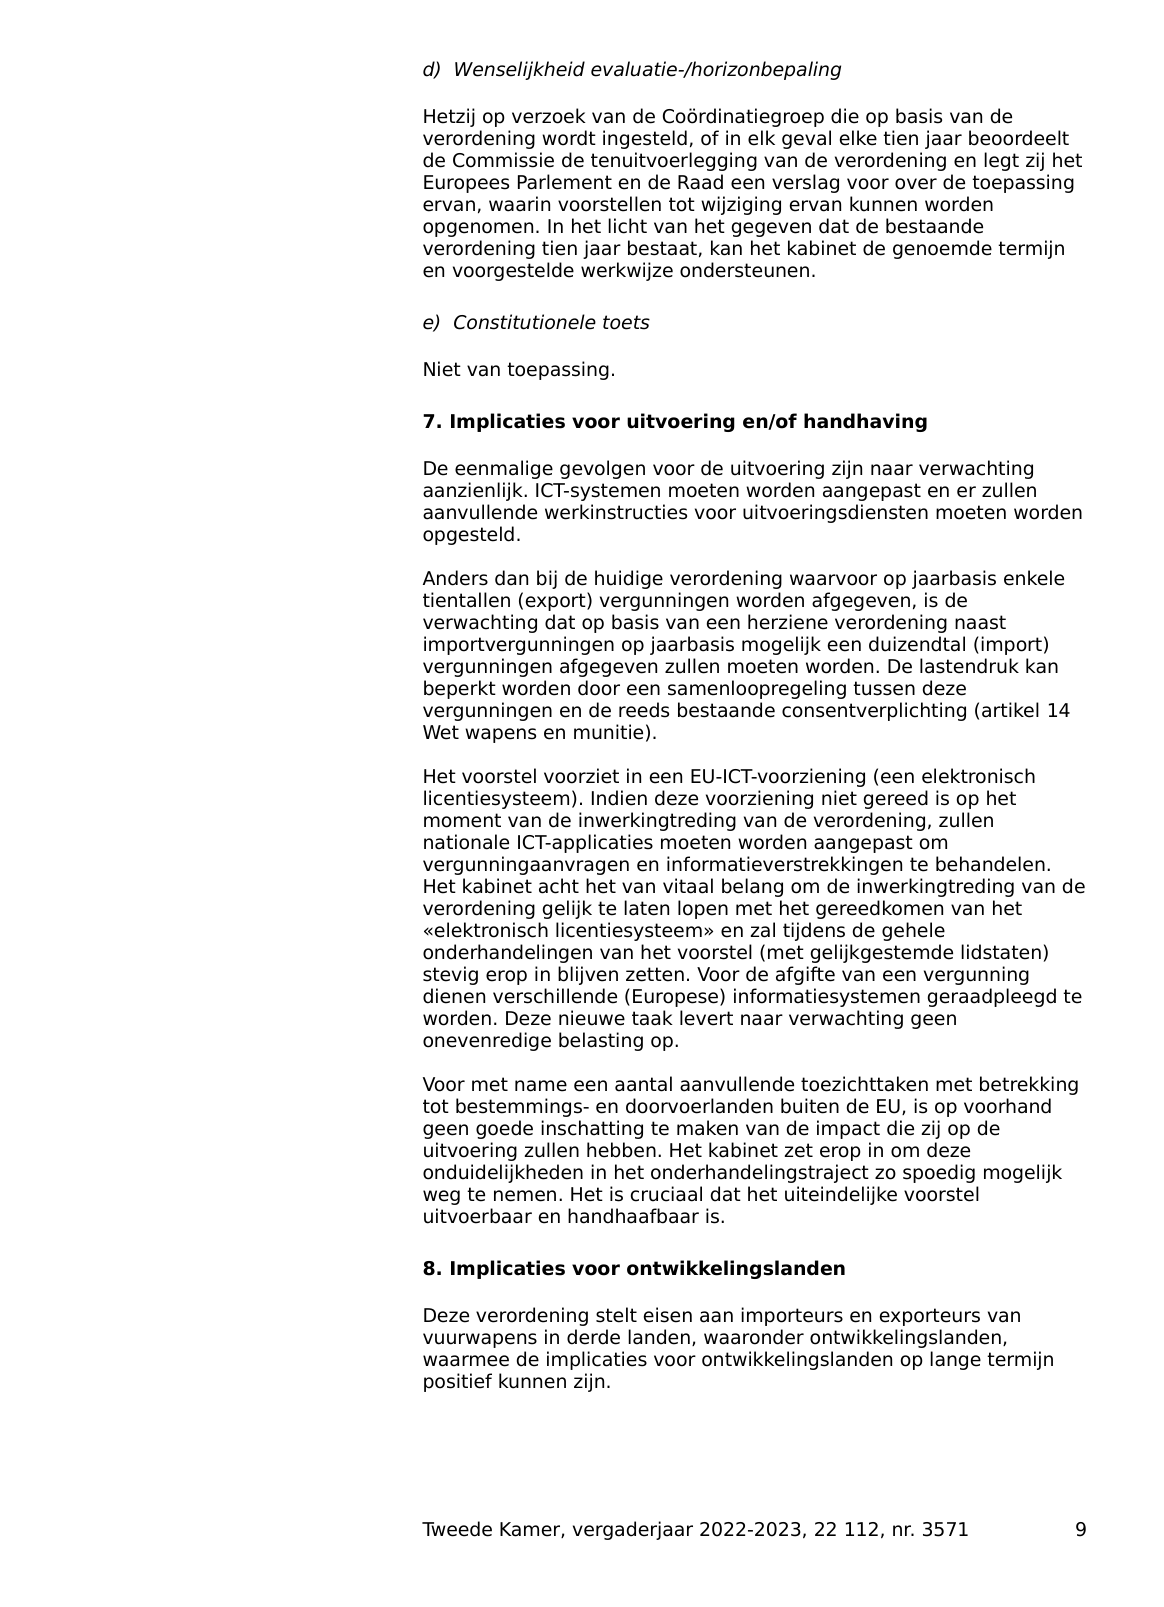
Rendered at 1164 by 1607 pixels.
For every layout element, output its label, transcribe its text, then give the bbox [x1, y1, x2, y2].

text Niet van toepassing. [422, 359, 1087, 381]
text Het voorstel voorziet in een EU-ICT-voorziening (een elektronisch licentiesysteem). Indien deze voorziening niet gereed is op het moment van de inwerkingtreding van de verordening, zullen nationale ICT-applicaties moeten worden aangepast om vergunningaanvragen en informatieverstrekkingen te behandelen. Het kabinet acht het van vitaal belang om de inwerkingtreding van de verordening gelijk te laten lopen met het gereedkomen van het «elektronisch licentiesysteem» en zal tijdens de gehele onderhandelingen van het voorstel (met gelijkgestemde lidstaten) stevig erop in blijven zetten. Voor de afgifte van een vergunning dienen verschillende (Europese) informatiesystemen geraadpleegd te worden. Deze nieuwe taak levert naar verwachting geen onevenredige belasting op. [422, 766, 1087, 1052]
subtitle e) Constitutionele toets [422, 312, 1087, 334]
text Deze verordening stelt eisen aan importeurs en exporteurs van vuurwapens in derde landen, waaronder ontwikkelingslanden, waarmee de implicaties voor ontwikkelingslanden op lange termijn positief kunnen zijn. [422, 1305, 1087, 1393]
subtitle 7. Implicaties voor uitvoering en/of handhaving [422, 411, 1087, 433]
text Hetzij op verzoek van de Coördinatiegroep die op basis van de verordening wordt ingesteld, of in elk geval elke tien jaar beoordeelt de Commissie de tenuitvoerlegging van de verordening en legt zij het Europees Parlement en de Raad een verslag voor over de toepassing ervan, waarin voorstellen tot wijziging ervan kunnen worden opgenomen. In het licht van het gegeven dat de bestaande verordening tien jaar bestaat, kan het kabinet de genoemde termijn en voorgestelde werkwijze ondersteunen. [422, 106, 1087, 282]
text Voor met name een aantal aanvullende toezichttaken met betrekking tot bestemmings- en doorvoerlanden buiten de EU, is op voorhand geen goede inschatting te maken van de impact die zij op de uitvoering zullen hebben. Het kabinet zet erop in om deze onduidelijkheden in het onderhandelingstraject zo spoedig mogelijk weg te nemen. Het is cruciaal dat het uiteindelijke voorstel uitvoerbaar en handhaafbaar is. [422, 1074, 1087, 1228]
text Anders dan bij de huidige verordening waarvoor op jaarbasis enkele tientallen (export) vergunningen worden afgegeven, is de verwachting dat op basis van een herziene verordening naast importvergunningen op jaarbasis mogelijk een duizendtal (import) vergunningen afgegeven zullen moeten worden. De lastendruk kan beperkt worden door een samenloopregeling tussen deze vergunningen en de reeds bestaande consentverplichting (artikel 14 Wet wapens en munitie). [422, 568, 1087, 744]
text De eenmalige gevolgen voor de uitvoering zijn naar verwachting aanzienlijk. ICT-systemen moeten worden aangepast en er zullen aanvullende werkinstructies voor uitvoeringsdiensten moeten worden opgesteld. [422, 458, 1087, 546]
subtitle d) Wenselijkheid evaluatie-/horizonbepaling [422, 59, 1087, 81]
subtitle 8. Implicaties voor ontwikkelingslanden [422, 1258, 1087, 1280]
